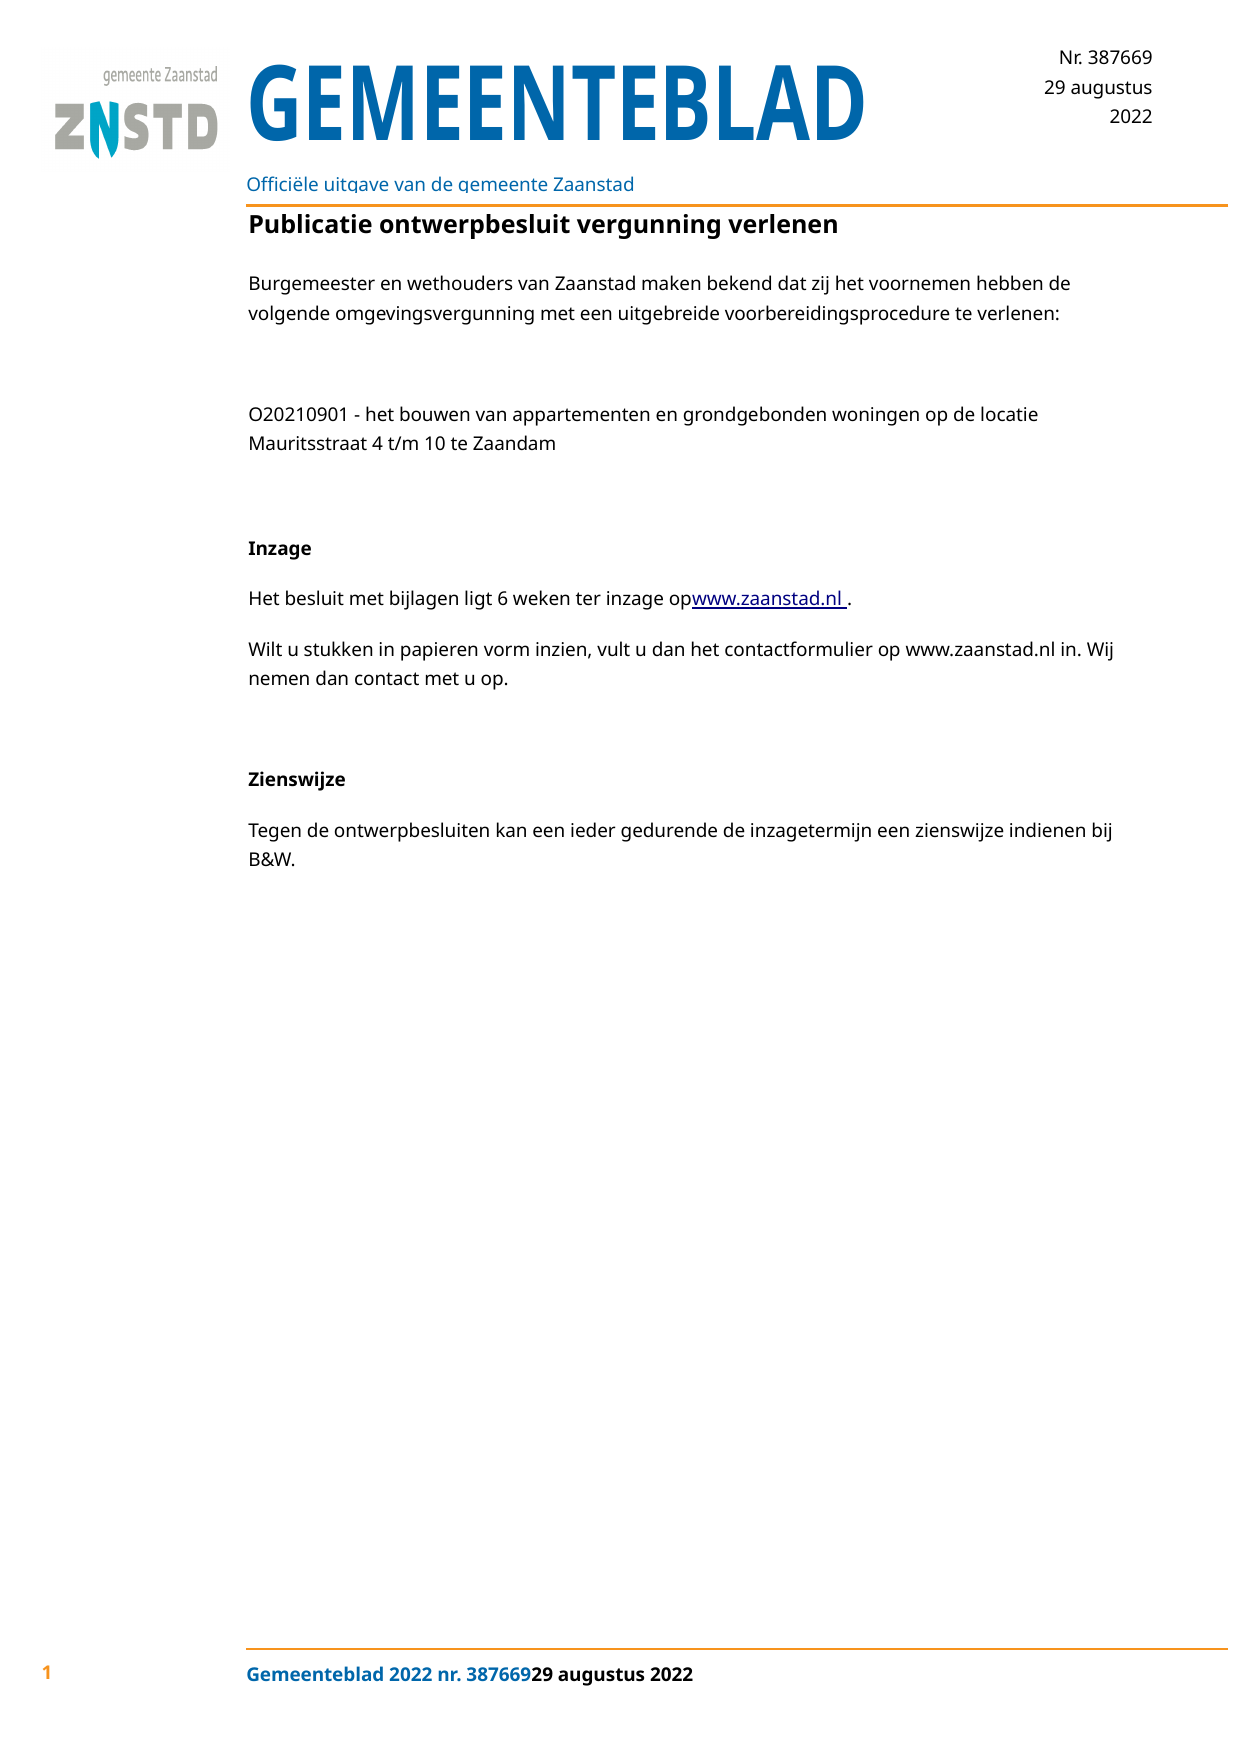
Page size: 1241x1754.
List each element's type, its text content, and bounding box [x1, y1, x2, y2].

picture [41, 47, 231, 172]
text Burgemeester en wethouders van Zaanstad maken bekend dat zij het voornemen hebben de volgende omgevingsvergunning met een uitgebreide voorbereidingsprocedure te verlenen: [248, 270, 1152, 326]
text ﻿ [248, 481, 1152, 510]
text Inzage [248, 535, 1152, 561]
text O20210901 - het bouwen van appartementen en grondgebonden woningen op de locatie Mauritsstraat 4 t/m 10 te Zaandam [248, 401, 1152, 456]
text Zienswijze [248, 766, 1152, 792]
text Het besluit met bijlagen ligt 6 weken ter inzage opwww.zaanstad.nl . [248, 586, 1152, 611]
text Publicatie ontwerpbesluit vergunning verlenen [248, 207, 1152, 241]
text Tegen de ontwerpbesluiten kan een ieder gedurende de inzagetermijn een zienswijze indienen bij B&W. [248, 817, 1152, 872]
text Wilt u stukken in papieren vorm inzien, vult u dan het contactformulier op www.zaanstad.nl in. Wij nemen dan contact met u op. [248, 636, 1152, 691]
